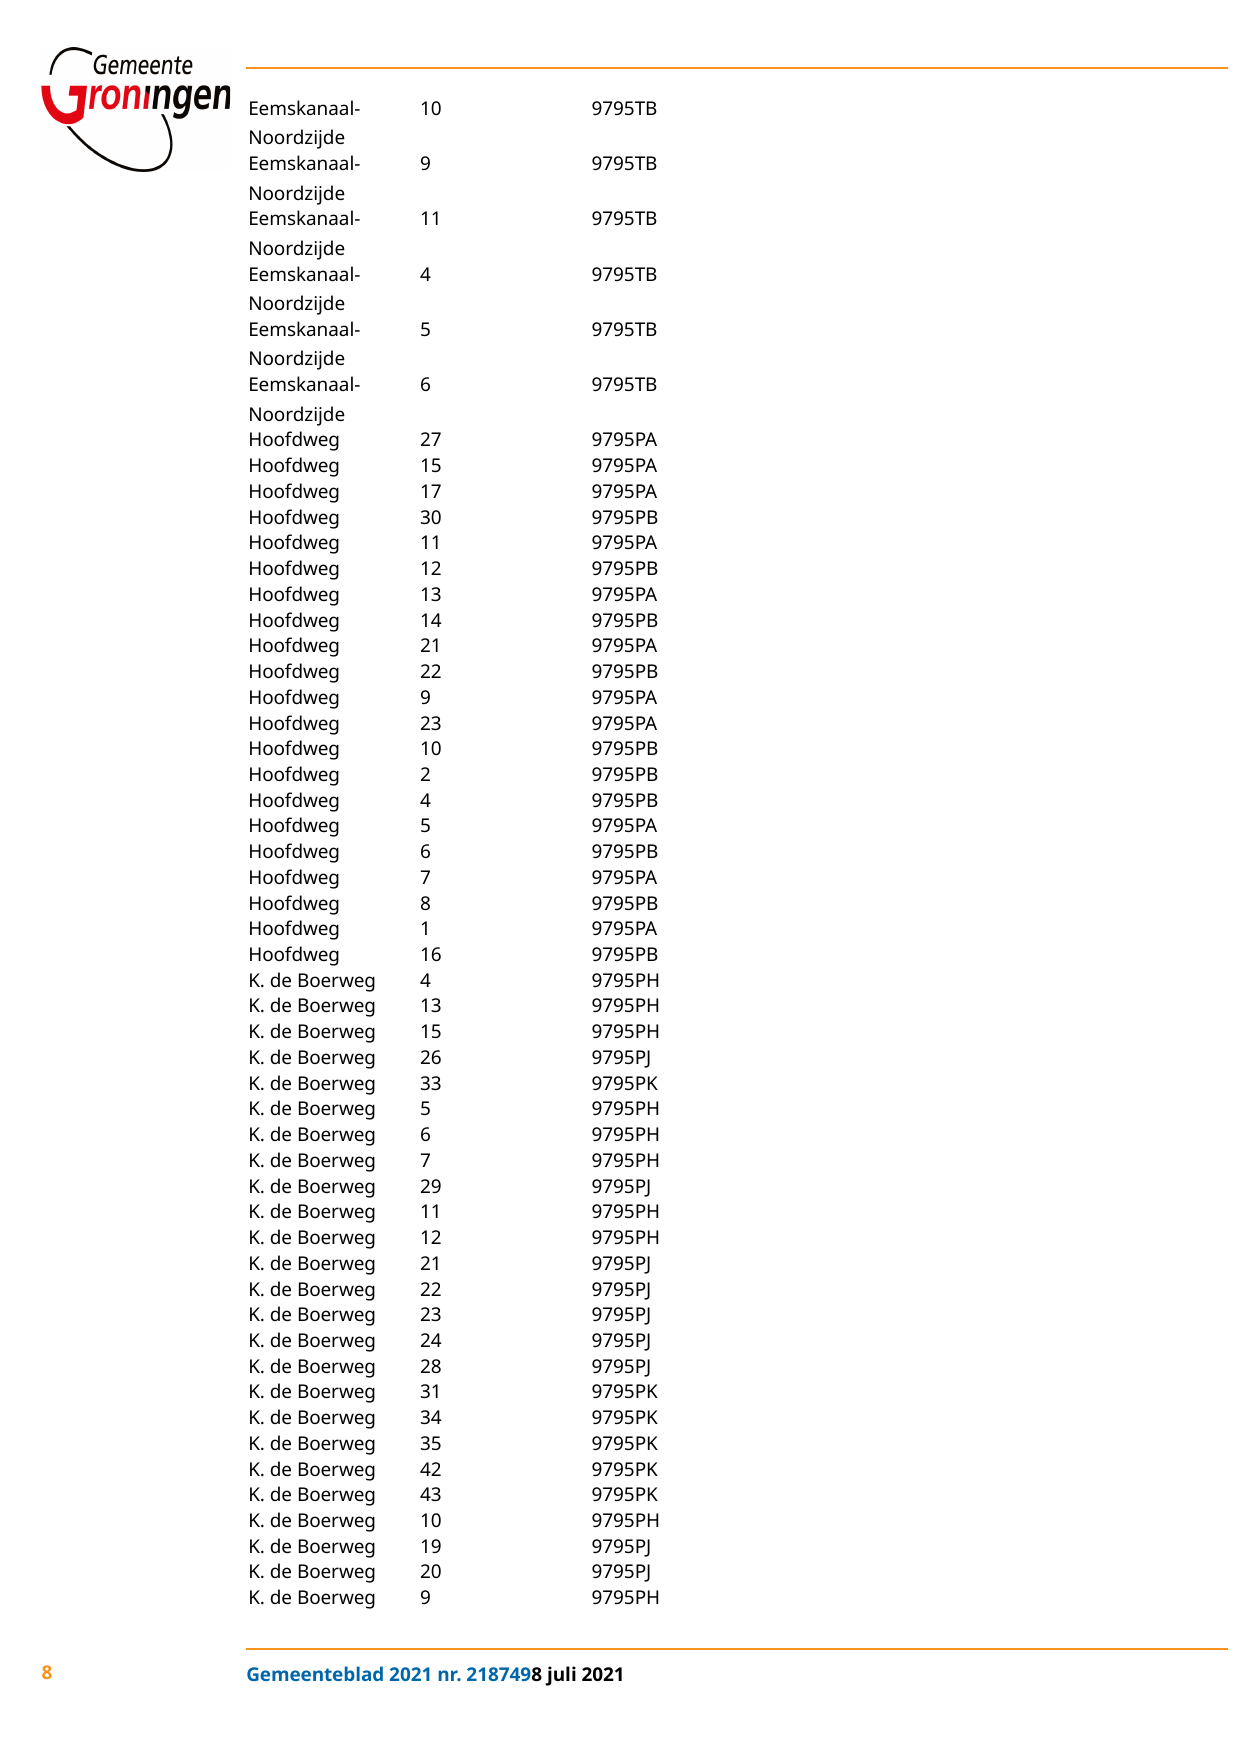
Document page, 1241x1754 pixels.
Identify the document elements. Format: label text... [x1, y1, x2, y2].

table_cell 4 [420, 787, 591, 813]
table_cell 4 [420, 261, 591, 316]
table_cell 31 [420, 1379, 591, 1404]
table_cell Eemskanaal-Noordzijde [248, 150, 420, 205]
table_cell 9795PA [591, 813, 1152, 838]
table_cell 26 [420, 1044, 591, 1070]
table_cell 9795TB [591, 261, 1152, 316]
table_cell K. de Boerweg [248, 1199, 420, 1224]
table_cell 9795PB [591, 787, 1152, 813]
table_cell 9795TB [591, 371, 1152, 427]
table_cell 11 [420, 205, 591, 261]
table_cell 9795PH [591, 1585, 1152, 1610]
table_cell K. de Boerweg [248, 1559, 420, 1584]
table_cell 9795PJ [591, 1044, 1152, 1070]
table_cell 17 [420, 478, 591, 504]
table_cell 9795PB [591, 658, 1152, 684]
table_cell Hoofdweg [248, 787, 420, 813]
table_cell 2 [420, 761, 591, 787]
table_cell K. de Boerweg [248, 1173, 420, 1198]
table_cell K. de Boerweg [248, 1044, 420, 1070]
table_cell Hoofdweg [248, 427, 420, 452]
table_cell 9795PK [591, 1456, 1152, 1482]
table_cell 9795PK [591, 1482, 1152, 1507]
table_cell 9 [420, 1585, 591, 1610]
table_cell 13 [420, 993, 591, 1018]
table_cell 9795PB [591, 555, 1152, 581]
table_cell K. de Boerweg [248, 1250, 420, 1276]
table_cell 9795PK [591, 1430, 1152, 1456]
table_cell K. de Boerweg [248, 1096, 420, 1121]
table_cell 9795PB [591, 504, 1152, 529]
table_cell Hoofdweg [248, 710, 420, 735]
table_cell Hoofdweg [248, 864, 420, 890]
table_cell 9795PH [591, 993, 1152, 1018]
table_cell Hoofdweg [248, 581, 420, 607]
table_cell 34 [420, 1404, 591, 1430]
table_cell 1 [420, 916, 591, 941]
table_cell 13 [420, 581, 591, 607]
table_cell 9795PJ [591, 1559, 1152, 1584]
table_cell Hoofdweg [248, 838, 420, 864]
table_cell 27 [420, 427, 591, 452]
table_cell K. de Boerweg [248, 1456, 420, 1482]
table_cell 9795TB [591, 205, 1152, 261]
table_cell K. de Boerweg [248, 967, 420, 993]
table_cell K. de Boerweg [248, 1482, 420, 1507]
table_cell 11 [420, 1199, 591, 1224]
table_cell 9795PA [591, 633, 1152, 658]
table_cell Eemskanaal-Noordzijde [248, 316, 420, 371]
table_cell 10 [420, 1507, 591, 1533]
table_cell 4 [420, 967, 591, 993]
table_cell K. de Boerweg [248, 1147, 420, 1173]
table_cell 9 [420, 150, 591, 205]
table_cell 5 [420, 316, 591, 371]
table_cell Hoofdweg [248, 504, 420, 529]
table_cell 9795PH [591, 1224, 1152, 1250]
table_cell 10 [420, 95, 591, 150]
table_cell 9795PB [591, 838, 1152, 864]
table_cell 22 [420, 658, 591, 684]
table_cell 7 [420, 864, 591, 890]
table_cell K. de Boerweg [248, 1224, 420, 1250]
table_cell 9795PB [591, 735, 1152, 761]
table_cell 16 [420, 941, 591, 967]
table_cell 19 [420, 1533, 591, 1559]
table_cell K. de Boerweg [248, 1019, 420, 1044]
table_cell 21 [420, 633, 591, 658]
table_cell 9795PH [591, 1019, 1152, 1044]
table_cell 22 [420, 1276, 591, 1301]
table_cell Hoofdweg [248, 916, 420, 941]
table_cell 9 [420, 684, 591, 710]
table_cell 9795PH [591, 967, 1152, 993]
table_cell Hoofdweg [248, 941, 420, 967]
table_cell 11 [420, 530, 591, 555]
table_cell 10 [420, 735, 591, 761]
table_cell 12 [420, 1224, 591, 1250]
table_cell K. de Boerweg [248, 1404, 420, 1430]
table_cell 14 [420, 607, 591, 632]
table_cell 23 [420, 710, 591, 735]
table_cell 9795PH [591, 1199, 1152, 1224]
table_cell 42 [420, 1456, 591, 1482]
table_cell 15 [420, 1019, 591, 1044]
table_cell 9795PB [591, 890, 1152, 916]
table_cell Eemskanaal-Noordzijde [248, 95, 420, 150]
table_cell Hoofdweg [248, 530, 420, 555]
table_cell K. de Boerweg [248, 1585, 420, 1610]
table_cell Hoofdweg [248, 684, 420, 710]
table_cell K. de Boerweg [248, 1327, 420, 1353]
table_cell 9795PA [591, 864, 1152, 890]
table_cell Hoofdweg [248, 555, 420, 581]
table_cell 9795PJ [591, 1533, 1152, 1559]
table_cell 9795PK [591, 1404, 1152, 1430]
table_cell 9795PK [591, 1070, 1152, 1096]
table_cell 9795PJ [591, 1250, 1152, 1276]
table_cell 9795TB [591, 316, 1152, 371]
table_cell 33 [420, 1070, 591, 1096]
table_cell 30 [420, 504, 591, 529]
table_cell 9795TB [591, 95, 1152, 150]
table_cell 5 [420, 813, 591, 838]
table_cell K. de Boerweg [248, 1070, 420, 1096]
table_cell 9795PB [591, 607, 1152, 632]
table_cell 9795PH [591, 1507, 1152, 1533]
table_cell 24 [420, 1327, 591, 1353]
table_cell K. de Boerweg [248, 1301, 420, 1327]
table_cell 9795PA [591, 581, 1152, 607]
table_cell 8 [420, 890, 591, 916]
table_cell 9795PJ [591, 1301, 1152, 1327]
table_cell 15 [420, 453, 591, 478]
table_cell 9795PJ [591, 1173, 1152, 1198]
table_cell K. de Boerweg [248, 1507, 420, 1533]
table_cell 9795PA [591, 453, 1152, 478]
table_cell Hoofdweg [248, 890, 420, 916]
table_cell 6 [420, 838, 591, 864]
table_cell K. de Boerweg [248, 1353, 420, 1379]
table_cell 9795PK [591, 1379, 1152, 1404]
table_cell 29 [420, 1173, 591, 1198]
table_cell Eemskanaal-Noordzijde [248, 371, 420, 427]
table_cell Hoofdweg [248, 658, 420, 684]
table_cell 9795PB [591, 761, 1152, 787]
table_cell K. de Boerweg [248, 1276, 420, 1301]
table_cell 9795PA [591, 684, 1152, 710]
table_cell 9795PA [591, 478, 1152, 504]
table_cell 9795PJ [591, 1353, 1152, 1379]
table_cell 9795PA [591, 530, 1152, 555]
table_cell Hoofdweg [248, 478, 420, 504]
table_cell 6 [420, 1121, 591, 1147]
table_cell Hoofdweg [248, 735, 420, 761]
table_cell 9795PJ [591, 1327, 1152, 1353]
picture [41, 47, 231, 172]
table_cell 21 [420, 1250, 591, 1276]
table_cell Hoofdweg [248, 453, 420, 478]
table_cell 5 [420, 1096, 591, 1121]
table_cell K. de Boerweg [248, 1121, 420, 1147]
table_cell 7 [420, 1147, 591, 1173]
table_cell Hoofdweg [248, 607, 420, 632]
table_cell Eemskanaal-Noordzijde [248, 261, 420, 316]
table_cell K. de Boerweg [248, 1533, 420, 1559]
table_cell 6 [420, 371, 591, 427]
table_cell 9795PA [591, 710, 1152, 735]
table_cell K. de Boerweg [248, 993, 420, 1018]
table_cell Hoofdweg [248, 813, 420, 838]
table_cell 43 [420, 1482, 591, 1507]
table_cell 9795TB [591, 150, 1152, 205]
table_cell 28 [420, 1353, 591, 1379]
table_cell 9795PB [591, 941, 1152, 967]
table_cell K. de Boerweg [248, 1430, 420, 1456]
table_cell 20 [420, 1559, 591, 1584]
table_cell 23 [420, 1301, 591, 1327]
table_cell Eemskanaal-Noordzijde [248, 205, 420, 261]
table_cell 9795PJ [591, 1276, 1152, 1301]
table_cell 9795PA [591, 427, 1152, 452]
table_cell 9795PA [591, 916, 1152, 941]
table_cell K. de Boerweg [248, 1379, 420, 1404]
table_cell 12 [420, 555, 591, 581]
table_cell 9795PH [591, 1147, 1152, 1173]
table_cell 9795PH [591, 1096, 1152, 1121]
table_cell 35 [420, 1430, 591, 1456]
table_cell Hoofdweg [248, 761, 420, 787]
table_cell Hoofdweg [248, 633, 420, 658]
table_cell 9795PH [591, 1121, 1152, 1147]
